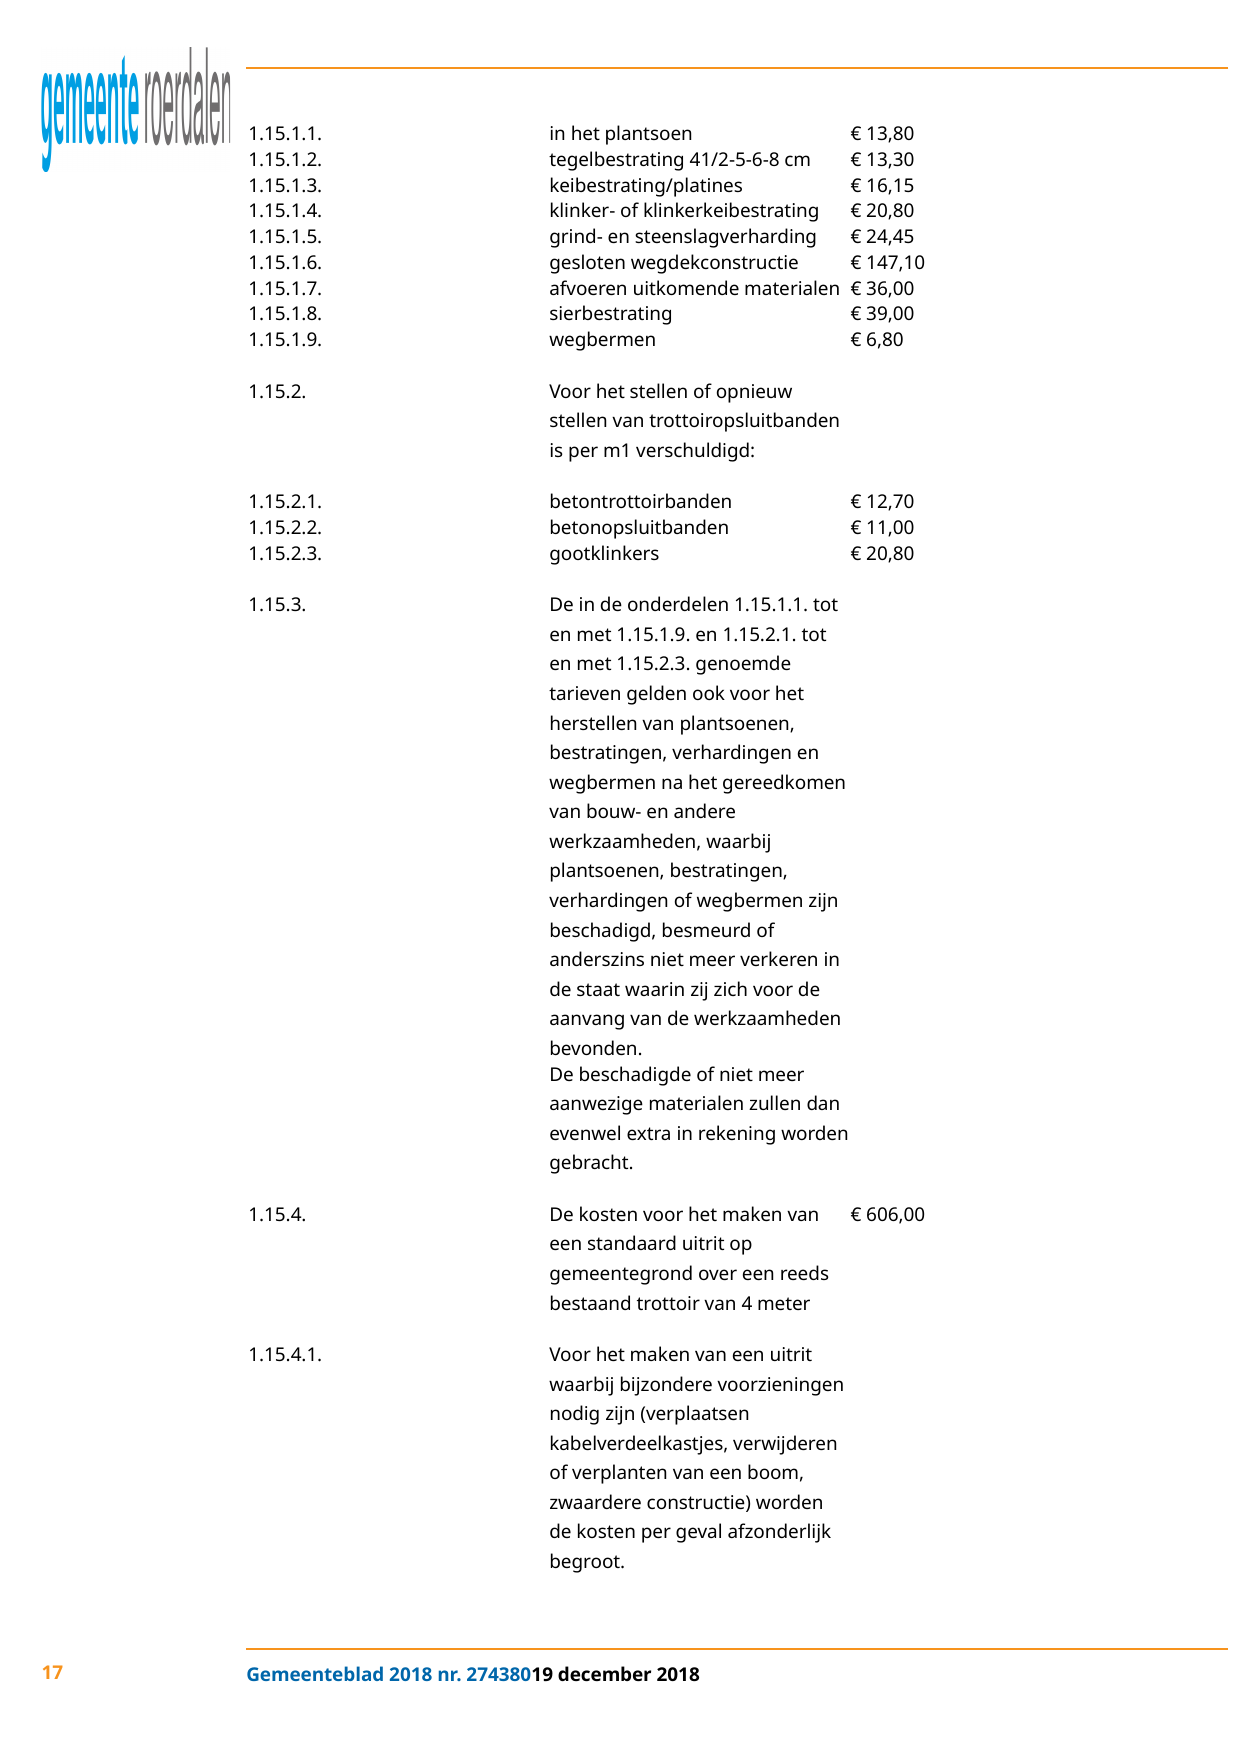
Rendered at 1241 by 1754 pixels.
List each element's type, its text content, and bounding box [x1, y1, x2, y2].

table_cell [549, 1316, 850, 1341]
table_cell [549, 1574, 850, 1600]
table_cell € 39,00 [850, 301, 1152, 326]
table_cell 1.15.1.2. [248, 146, 549, 172]
table_cell [549, 566, 850, 591]
table_cell [248, 352, 549, 378]
table_cell € 11,00 [850, 514, 1152, 540]
table_cell 1.15.2.1. [248, 489, 549, 514]
table_cell [850, 591, 1152, 1061]
table_cell [850, 463, 1152, 488]
table_cell 1.15.2. [248, 378, 549, 463]
table_cell € 147,10 [850, 249, 1152, 275]
table_cell 1.15.3. [248, 591, 549, 1061]
table_cell € 12,70 [850, 489, 1152, 514]
table_cell gesloten wegdekconstructie [549, 249, 850, 275]
table_cell [850, 352, 1152, 378]
table_cell [850, 95, 1152, 121]
table_cell 1.15.1.7. [248, 275, 549, 301]
table_cell [850, 1341, 1152, 1574]
table_cell 1.15.1.3. [248, 172, 549, 198]
table_cell sierbestrating [549, 301, 850, 326]
table_cell grind- en steenslagverharding [549, 224, 850, 249]
table_cell € 606,00 [850, 1201, 1152, 1316]
table_cell 1.15.1.8. [248, 301, 549, 326]
table_cell tegelbestrating 41/2-5-6-8 cm [549, 146, 850, 172]
table_cell De beschadigde of niet meer aanwezige materialen zullen dan evenwel extra in rekening worden gebracht. [549, 1061, 850, 1175]
table_cell [850, 378, 1152, 463]
table_cell [549, 95, 850, 121]
table_cell afvoeren uitkomende materialen [549, 275, 850, 301]
table_cell [850, 1574, 1152, 1600]
table_cell Voor het stellen of opnieuw stellen van trottoiropsluitbanden is per m1 verschuldigd: [549, 378, 850, 463]
table_cell 1.15.2.2. [248, 514, 549, 540]
table_cell [248, 1175, 549, 1201]
table_cell [248, 1316, 549, 1341]
table_cell € 24,45 [850, 224, 1152, 249]
table_cell € 20,80 [850, 540, 1152, 566]
table_cell 1.15.4. [248, 1201, 549, 1316]
table_cell Voor het maken van een uitrit waarbij bijzondere voorzieningen nodig zijn (verplaatsen kabelverdeelkastjes, verwijderen of verplanten van een boom, zwaardere constructie) worden de kosten per geval afzonderlijk begroot. [549, 1341, 850, 1574]
table_cell betonopsluitbanden [549, 514, 850, 540]
table_cell [850, 1061, 1152, 1175]
table_cell € 13,80 [850, 121, 1152, 146]
table_cell gootklinkers [549, 540, 850, 566]
table_cell 1.15.1.6. [248, 249, 549, 275]
table_cell € 36,00 [850, 275, 1152, 301]
table_cell keibestrating/platines [549, 172, 850, 198]
table_cell € 16,15 [850, 172, 1152, 198]
table_cell € 13,30 [850, 146, 1152, 172]
picture [41, 134, 48, 172]
table_cell [248, 463, 549, 488]
table_cell 1.15.4.1. [248, 1341, 549, 1574]
table_cell De kosten voor het maken van een standaard uitrit op gemeentegrond over een reeds bestaand trottoir van 4 meter [549, 1201, 850, 1316]
picture [41, 47, 231, 172]
table_cell [248, 566, 549, 591]
table_cell in het plantsoen [549, 121, 850, 146]
table_cell [850, 1316, 1152, 1341]
table_cell 1.15.1.9. [248, 326, 549, 352]
table_cell betontrottoirbanden [549, 489, 850, 514]
table_cell [549, 463, 850, 488]
table_cell [549, 1175, 850, 1201]
table_cell wegbermen [549, 326, 850, 352]
table_cell 1.15.2.3. [248, 540, 549, 566]
table_cell 1.15.1.5. [248, 224, 549, 249]
table_cell [549, 352, 850, 378]
table_cell klinker- of klinkerkeibestrating [549, 198, 850, 223]
table_cell € 20,80 [850, 198, 1152, 223]
table_cell [850, 1175, 1152, 1201]
table_cell [248, 1574, 549, 1600]
table_cell € 6,80 [850, 326, 1152, 352]
table_cell [248, 1061, 549, 1175]
table_cell De in de onderdelen 1.15.1.1. tot en met 1.15.1.9. en 1.15.2.1. tot en met 1.15.2.3. genoemde tarieven gelden ook voor het herstellen van plantsoenen, bestratingen, verhardingen en wegbermen na het gereedkomen van bouw- en andere werkzaamheden, waarbij plantsoenen, bestratingen, verhardingen of wegbermen zijn beschadigd, besmeurd of anderszins niet meer verkeren in de staat waarin zij zich voor de aanvang van de werkzaamheden bevonden. [549, 591, 850, 1061]
table_cell 1.15.1.4. [248, 198, 549, 223]
table_cell [850, 566, 1152, 591]
table_cell [248, 95, 549, 121]
table_cell 1.15.1.1. [248, 121, 549, 146]
